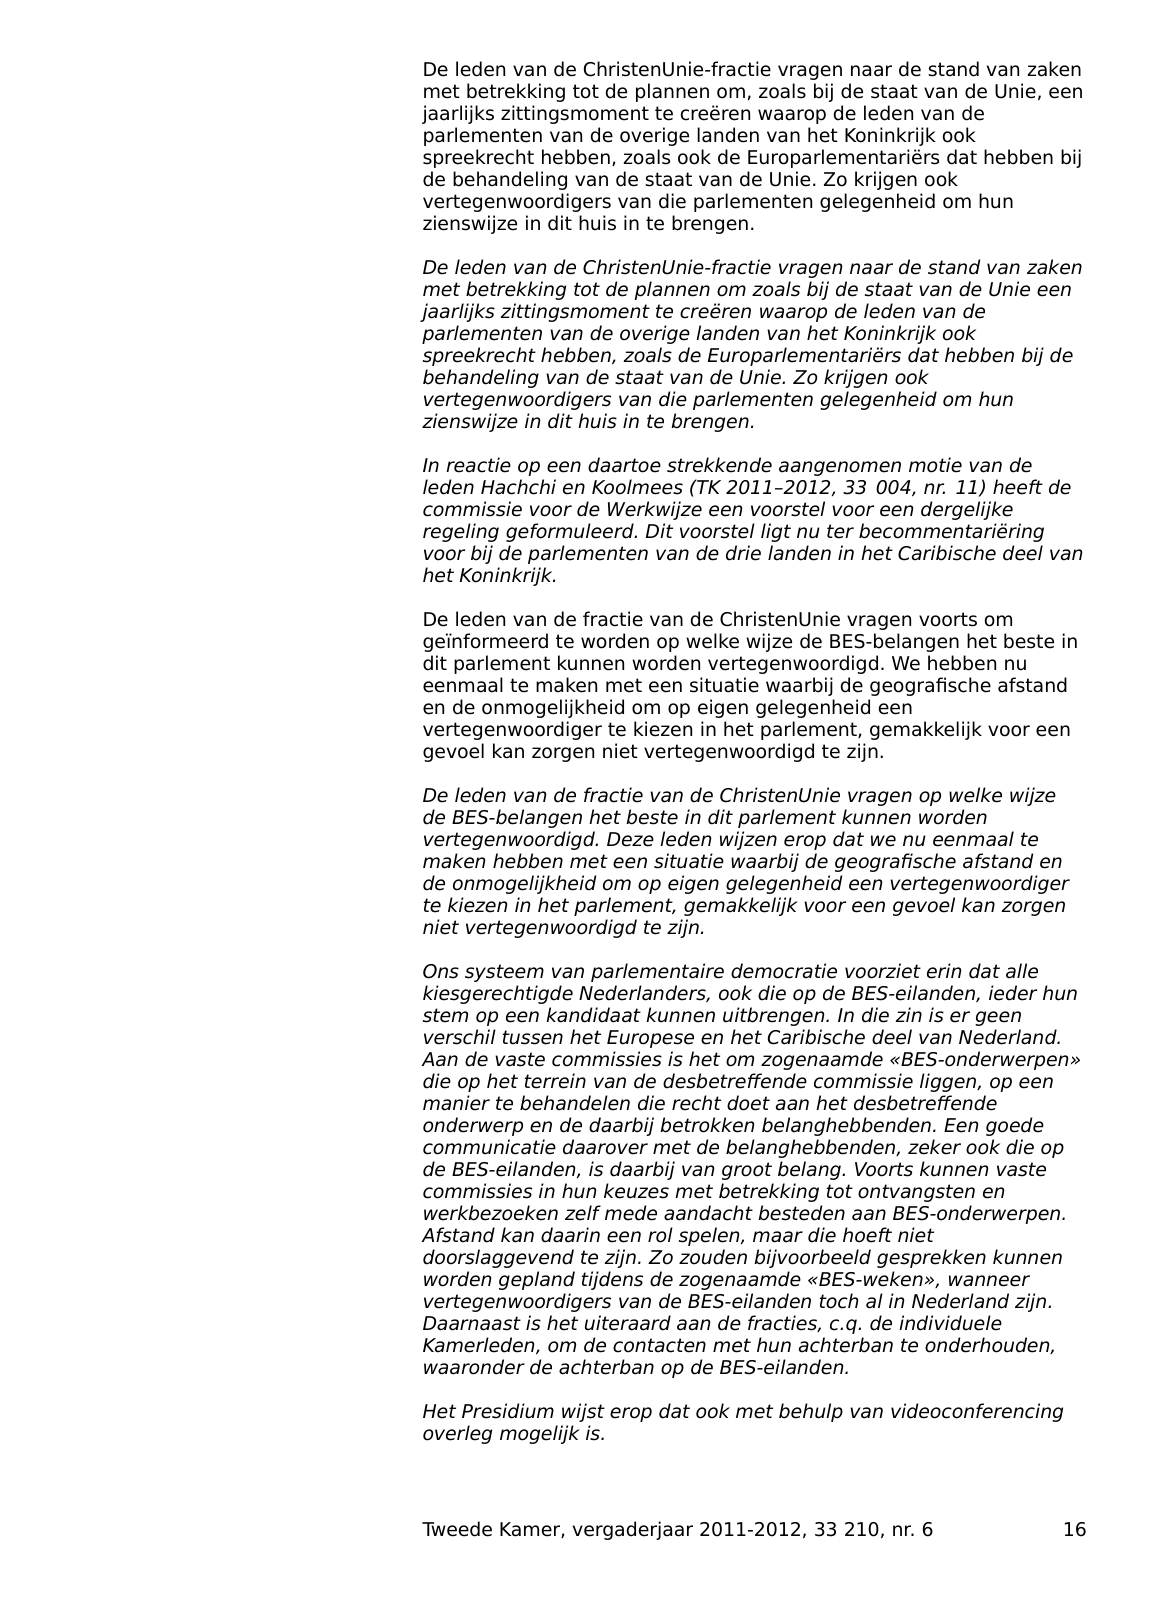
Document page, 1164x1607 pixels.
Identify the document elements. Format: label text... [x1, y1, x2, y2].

text De leden van de ChristenUnie-fractie vragen naar de stand van zaken met betrekking tot de plannen om zoals bij de staat van de Unie een jaarlijks zittingsmoment te creëren waarop de leden van de parlementen van de overige landen van het Koninkrijk ook spreekrecht hebben, zoals de Europarlementariërs dat hebben bij de behandeling van de staat van de Unie. Zo krijgen ook vertegenwoordigers van die parlementen gelegenheid om hun zienswijze in dit huis in te brengen. [422, 257, 1087, 433]
text Aan de vaste commissies is het om zogenaamde «BES-onderwerpen» die op het terrein van de desbetreffende commissie liggen, op een manier te behandelen die recht doet aan het desbetreffende onderwerp en de daarbij betrokken belanghebbenden. Een goede communicatie daarover met de belanghebbenden, zeker ook die op de BES-eilanden, is daarbij van groot belang. Voorts kunnen vaste commissies in hun keuzes met betrekking tot ontvangsten en werkbezoeken zelf mede aandacht besteden aan BES-onderwerpen. Afstand kan daarin een rol spelen, maar die hoeft niet doorslaggevend te zijn. Zo zouden bijvoorbeeld gesprekken kunnen worden gepland tijdens de zogenaamde «BES-weken», wanneer vertegenwoordigers van de BES-eilanden toch al in Nederland zijn. [422, 1049, 1087, 1313]
text In reactie op een daartoe strekkende aangenomen motie van de leden Hachchi en Koolmees (TK 2011–2012, 33 004, nr. 11) heeft de commissie voor de Werkwijze een voorstel voor een dergelijke regeling geformuleerd. Dit voorstel ligt nu ter becommentariëring voor bij de parlementen van de drie landen in het Caribische deel van het Koninkrijk. [422, 455, 1087, 587]
text Ons systeem van parlementaire democratie voorziet erin dat alle kiesgerechtigde Nederlanders, ook die op de BES-eilanden, ieder hun stem op een kandidaat kunnen uitbrengen. In die zin is er geen verschil tussen het Europese en het Caribische deel van Nederland. [422, 961, 1087, 1049]
text Daarnaast is het uiteraard aan de fracties, c.q. de individuele Kamerleden, om de contacten met hun achterban te onderhouden, waaronder de achterban op de BES-eilanden. [422, 1313, 1087, 1379]
text De leden van de ChristenUnie-fractie vragen naar de stand van zaken met betrekking tot de plannen om, zoals bij de staat van de Unie, een jaarlijks zittingsmoment te creëren waarop de leden van de parlementen van de overige landen van het Koninkrijk ook spreekrecht hebben, zoals ook de Europarlementariërs dat hebben bij de behandeling van de staat van de Unie. Zo krijgen ook vertegenwoordigers van die parlementen gelegenheid om hun zienswijze in dit huis in te brengen. [422, 59, 1087, 235]
text Het Presidium wijst erop dat ook met behulp van videoconferencing overleg mogelijk is. [422, 1401, 1087, 1445]
text De leden van de fractie van de ChristenUnie vragen voorts om geïnformeerd te worden op welke wijze de BES-belangen het beste in dit parlement kunnen worden vertegenwoordigd. We hebben nu eenmaal te maken met een situatie waarbij de geografische afstand en de onmogelijkheid om op eigen gelegenheid een vertegenwoordiger te kiezen in het parlement, gemakkelijk voor een gevoel kan zorgen niet vertegenwoordigd te zijn. [422, 609, 1087, 763]
text De leden van de fractie van de ChristenUnie vragen op welke wijze de BES-belangen het beste in dit parlement kunnen worden vertegenwoordigd. Deze leden wijzen erop dat we nu eenmaal te maken hebben met een situatie waarbij de geografische afstand en de onmogelijkheid om op eigen gelegenheid een vertegenwoordiger te kiezen in het parlement, gemakkelijk voor een gevoel kan zorgen niet vertegenwoordigd te zijn. [422, 785, 1087, 939]
